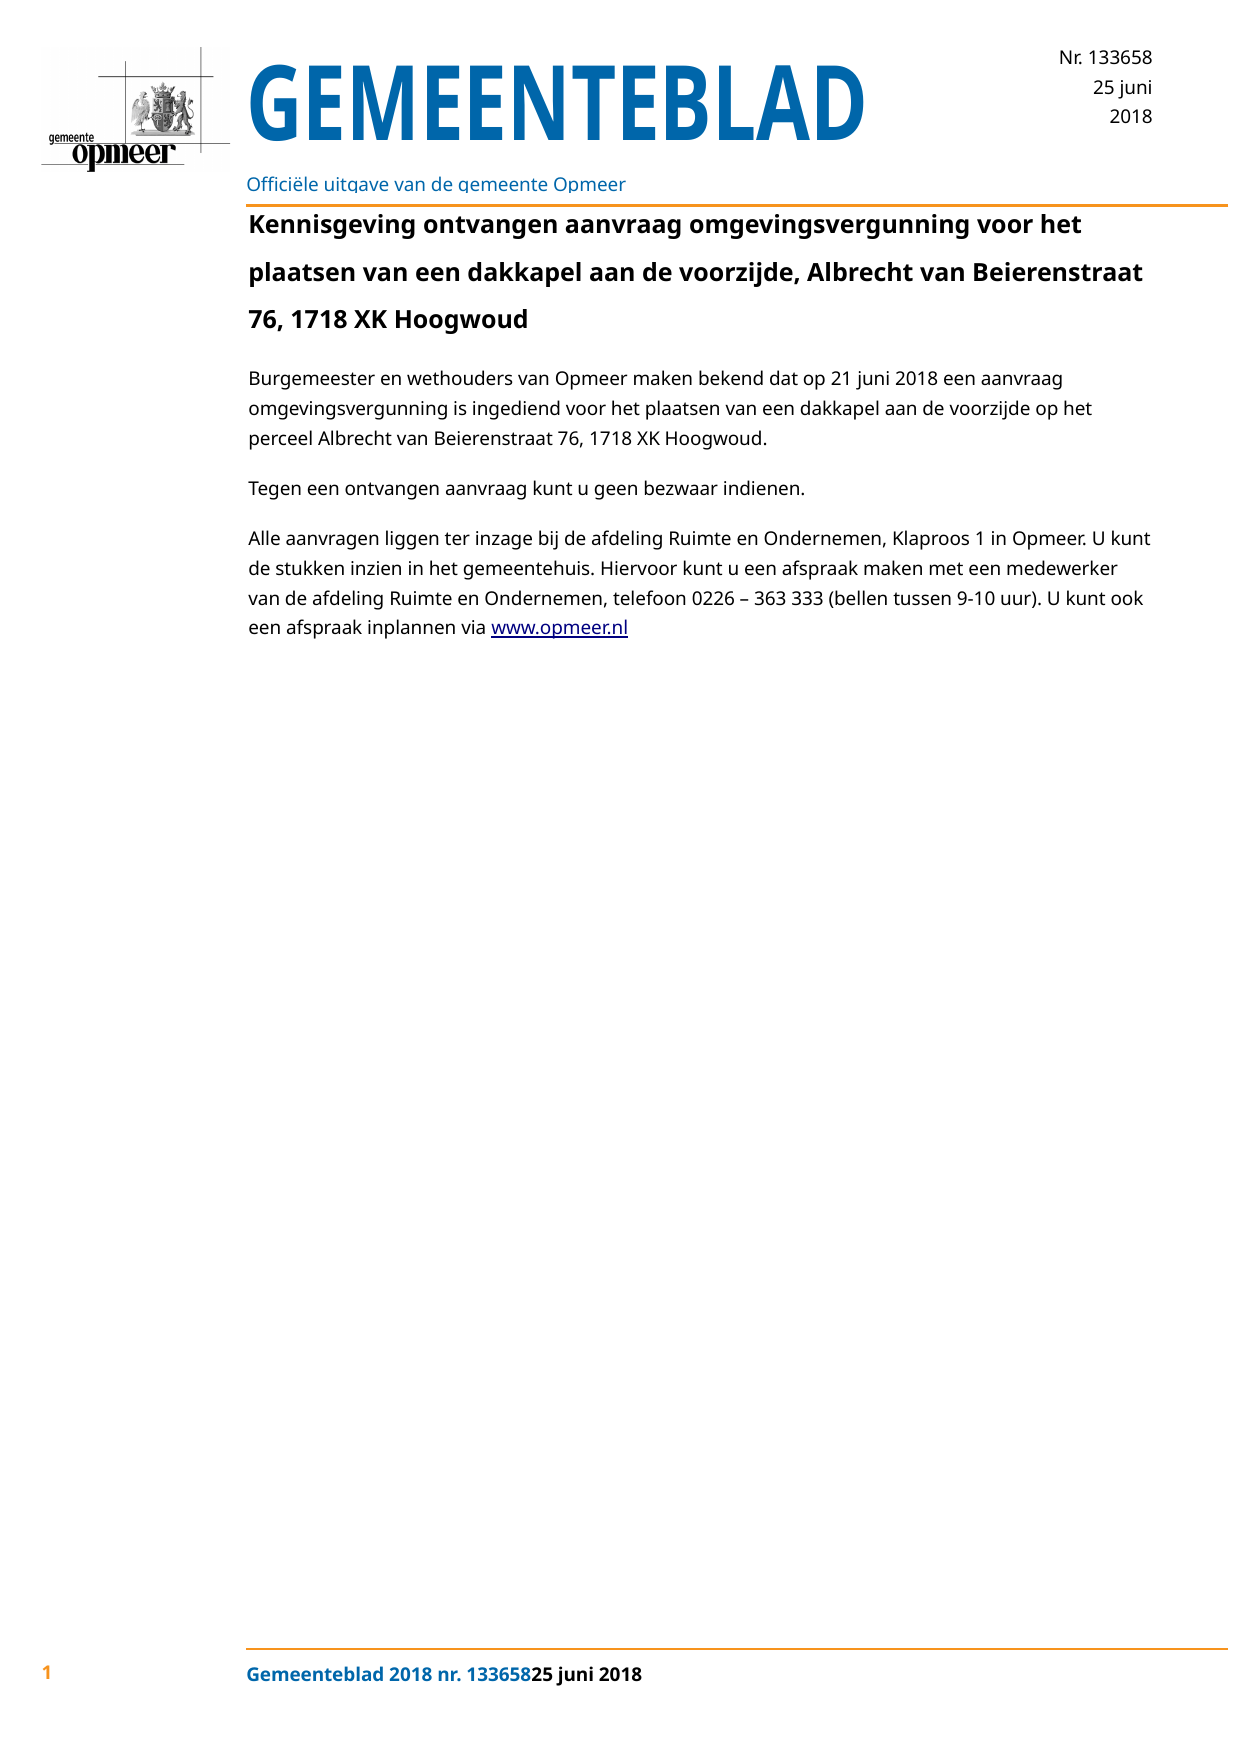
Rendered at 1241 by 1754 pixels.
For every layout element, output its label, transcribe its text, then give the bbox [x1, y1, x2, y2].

text Tegen een ontvangen aanvraag kunt u geen bezwaar indienen. [248, 475, 1152, 501]
text Alle aanvragen liggen ter inzage bij de afdeling Ruimte en Ondernemen, Klaproos 1 in Opmeer. U kunt de stukken inzien in het gemeentehuis. Hiervoor kunt u een afspraak maken met een medewerker van de afdeling Ruimte en Ondernemen, telefoon 0226 – 363 333 (bellen tussen 9-10 uur). U kunt ook een afspraak inplannen via www.opmeer.nl [248, 526, 1152, 640]
text Burgemeester en wethouders van Opmeer maken bekend dat op 21 juni 2018 een aanvraag omgevingsvergunning is ingediend voor het plaatsen van een dakkapel aan de voorzijde op het perceel Albrecht van Beierenstraat 76, 1718 XK Hoogwoud. [248, 366, 1152, 450]
text Kennisgeving ontvangen aanvraag omgevingsvergunning voor het plaatsen van een dakkapel aan de voorzijde, Albrecht van Beierenstraat 76, 1718 XK Hoogwoud [248, 207, 1152, 336]
picture [41, 47, 231, 172]
